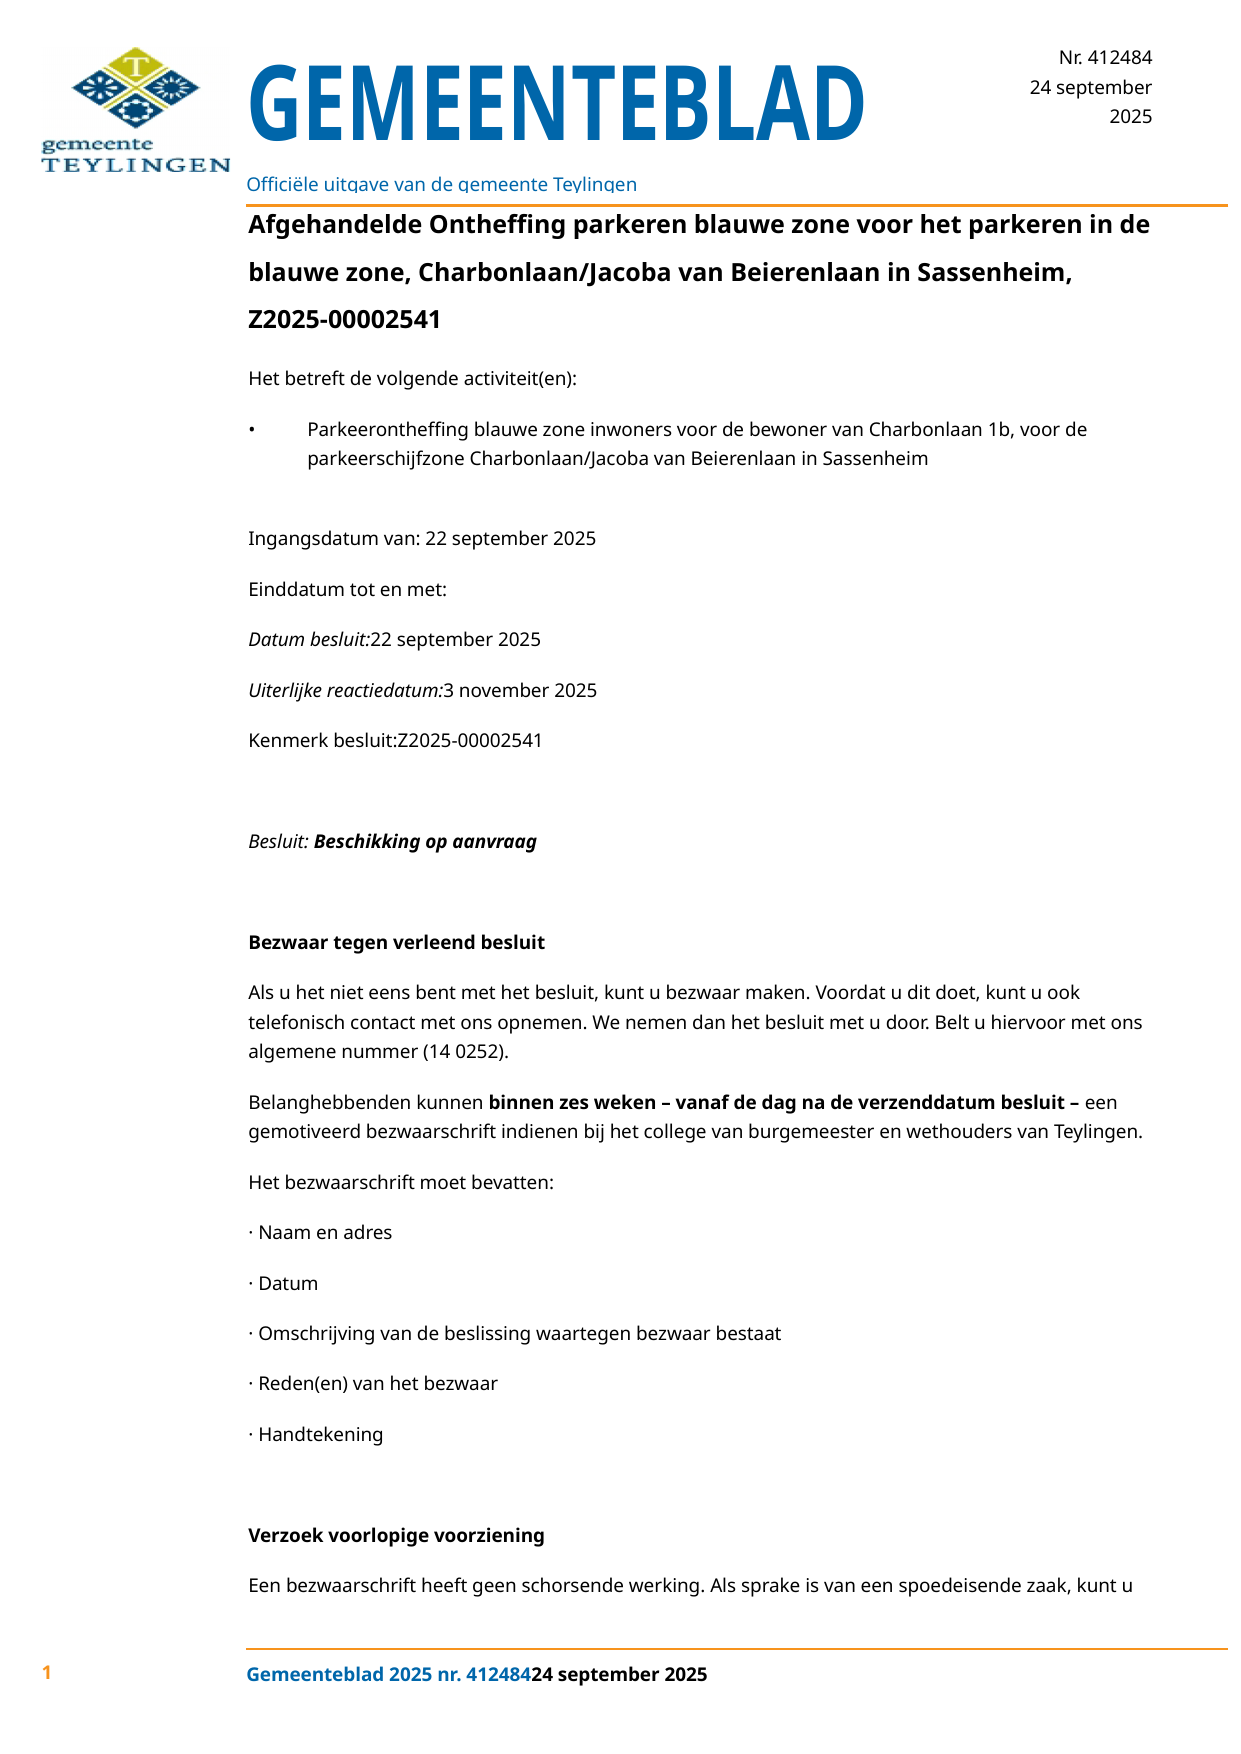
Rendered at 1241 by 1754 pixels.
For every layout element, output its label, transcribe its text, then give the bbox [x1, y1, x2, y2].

text Kenmerk besluit:Z2025-00002541 [248, 727, 1152, 753]
text Afgehandelde Ontheffing parkeren blauwe zone voor het parkeren in de blauwe zone, Charbonlaan/Jacoba van Beierenlaan in Sassenheim, Z2025-00002541 [248, 207, 1152, 336]
list Parkeerontheffing blauwe zone inwoners voor de bewoner van Charbonlaan 1b, voor de parkeerschijfzone Charbonlaan/Jacoba van Beierenlaan in Sassenheim [248, 416, 1152, 471]
text · Handtekening [248, 1421, 1152, 1447]
text · Reden(en) van het bezwaar [248, 1371, 1152, 1396]
text · Omschrijving van de beslissing waartegen bezwaar bestaat [248, 1320, 1152, 1346]
text Besluit: Beschikking op aanvraag [248, 828, 1152, 854]
picture [41, 47, 231, 172]
text Het betreft de volgende activiteit(en): [248, 366, 1152, 391]
text Als u het niet eens bent met het besluit, kunt u bezwaar maken. Voordat u dit doet, kunt u ook telefonisch contact met ons opnemen. We nemen dan het besluit met u door. Belt u hiervoor met ons algemene nummer (14 0252). [248, 979, 1152, 1064]
text Het bezwaarschrift moet bevatten: [248, 1169, 1152, 1194]
text Datum besluit:22 september 2025 [248, 626, 1152, 652]
text · Naam en adres [248, 1219, 1152, 1245]
text Belanghebbenden kunnen binnen zes weken – vanaf de dag na de verzenddatum besluit – een gemotiveerd bezwaarschrift indienen bij het college van burgemeester en wethouders van Teylingen. [248, 1089, 1152, 1144]
text Uiterlijke reactiedatum:3 november 2025 [248, 677, 1152, 702]
text Een bezwaarschrift heeft geen schorsende werking. Als sprake is van een spoedeisende zaak, kunt u [248, 1572, 1152, 1598]
text Einddatum tot en met: [248, 576, 1152, 602]
text Verzoek voorlopige voorziening [248, 1522, 1152, 1547]
text Ingangsdatum van: 22 september 2025 [248, 526, 1152, 551]
text Bezwaar tegen verleend besluit [248, 929, 1152, 954]
text · Datum [248, 1270, 1152, 1295]
